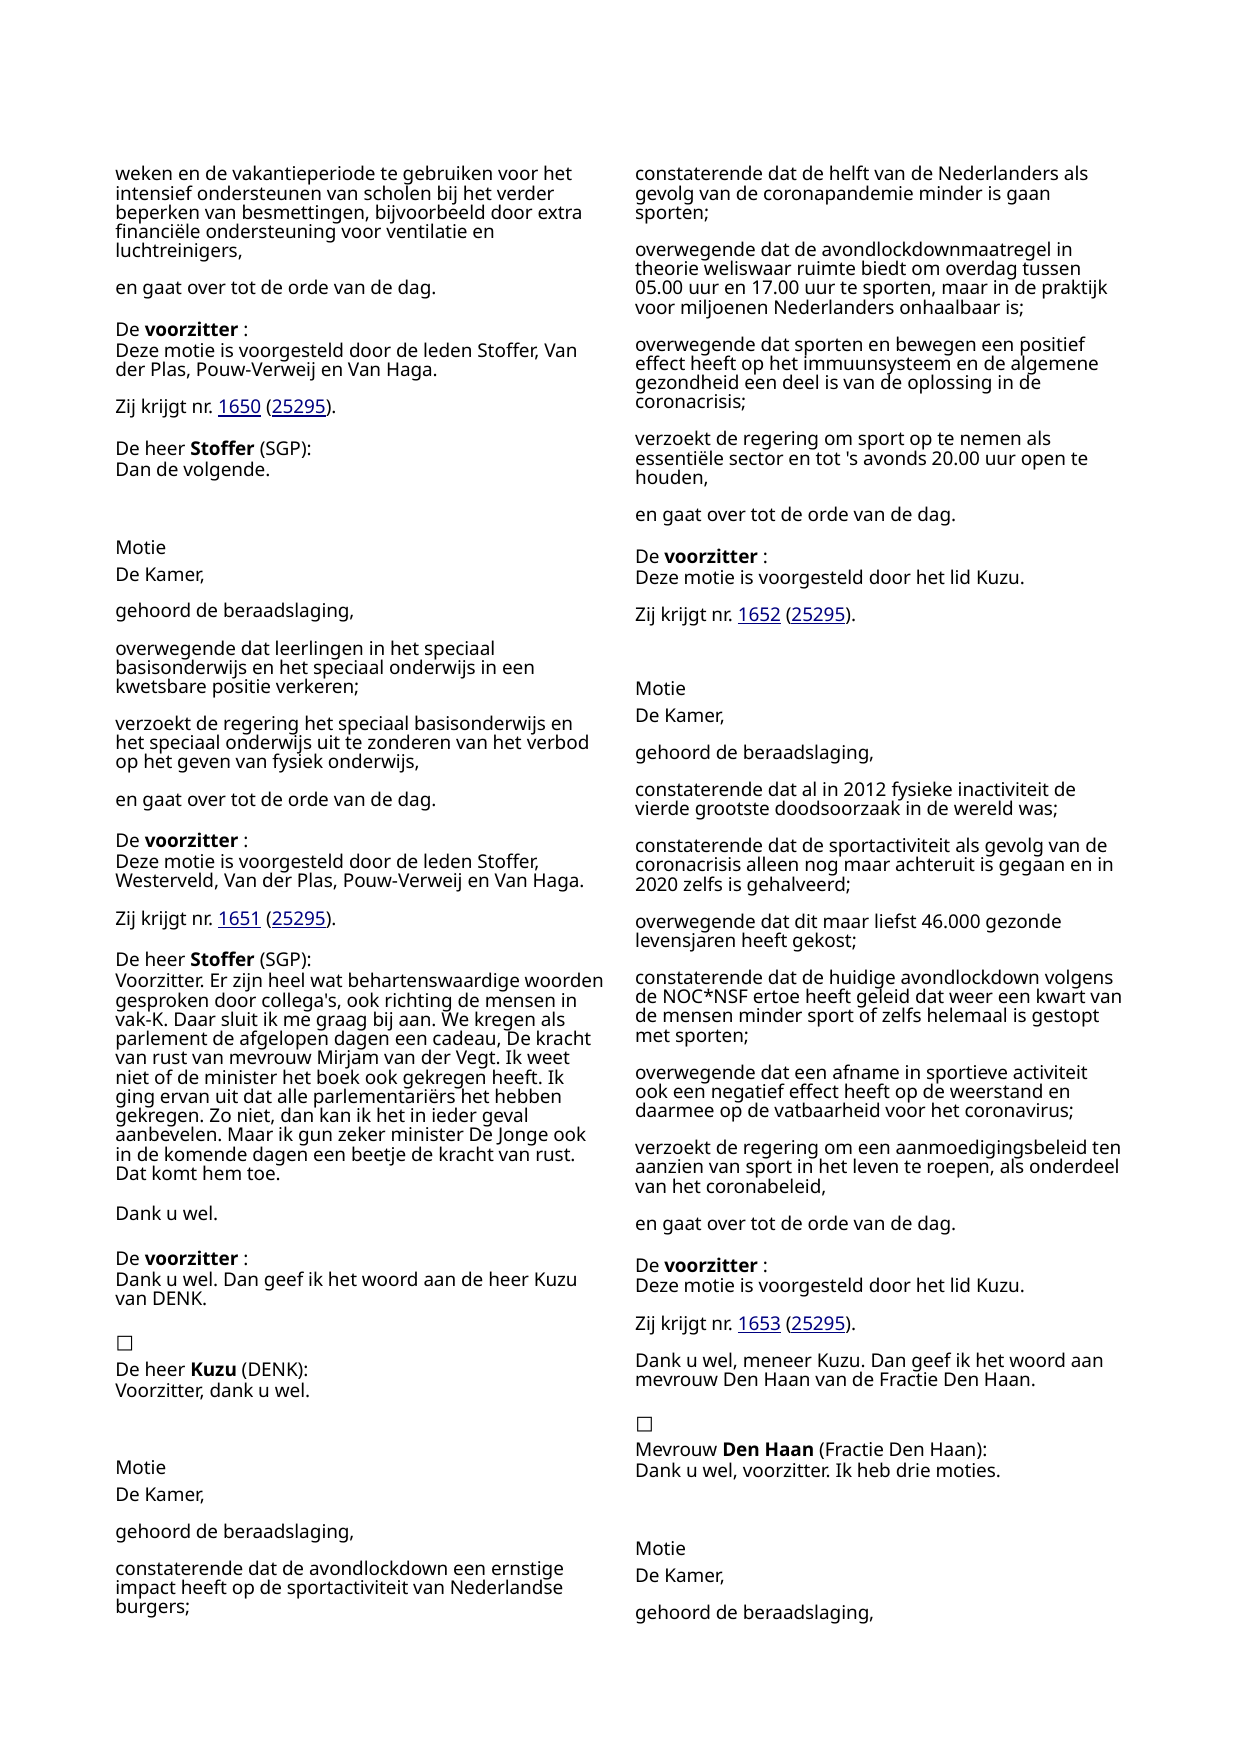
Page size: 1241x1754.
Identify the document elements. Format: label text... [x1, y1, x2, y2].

text De Kamer, [635, 707, 1125, 726]
text Mevrouw Den Haan (Fractie Den Haan): [635, 1437, 1125, 1462]
text overwegende dat leerlingen in het speciaal basisonderwijs en het speciaal onderwijs in een kwetsbare positie verkeren; [115, 639, 605, 697]
text verzoekt de regering om sport op te nemen als essentiële sector en tot 's avonds 20.00 uur open te houden, [635, 430, 1125, 488]
text overwegende dat dit maar liefst 46.000 gezonde levensjaren heeft gekost; [635, 913, 1125, 951]
text Dank u wel. [115, 1205, 605, 1224]
text De heer Stoffer (SGP): [115, 947, 605, 972]
text Deze motie is voorgesteld door de leden Stoffer, Van der Plas, Pouw-Verweij en Van Haga. [115, 342, 605, 381]
text De Kamer, [115, 1486, 605, 1505]
text Dank u wel. Dan geef ik het woord aan de heer Kuzu van DENK. [115, 1271, 605, 1309]
text gehoord de beraadslaging, [115, 1523, 605, 1542]
text Motie [115, 534, 605, 559]
text De voorzitter : [115, 827, 605, 853]
text en gaat over tot de orde van de dag. [635, 506, 1125, 525]
text Voorzitter. Er zijn heel wat behartenswaardige woorden gesproken door collega's, ook richting de mensen in vak-K. Daar sluit ik me graag bij aan. We kregen als parlement de afgelopen dagen een cadeau, De kracht van rust van mevrouw Mirjam van der Vegt. Ik weet niet of de minister het boek ook gekregen heeft. Ik ging ervan uit dat alle parlementariërs het hebben gekregen. Zo niet, dan kan ik het in ieder geval aanbevelen. Maar ik gun zeker minister De Jonge ook in de komende dagen een beetje de kracht van rust. Dat komt hem toe. [115, 972, 605, 1184]
text weken en de vakantieperiode te gebruiken voor het intensief ondersteunen van scholen bij het verder beperken van besmettingen, bijvoorbeeld door extra financiële ondersteuning voor ventilatie en luchtreinigers, [115, 165, 605, 262]
text De Kamer, [115, 566, 605, 585]
text De voorzitter : [115, 316, 605, 342]
text Dan de volgende. [115, 461, 605, 480]
text gehoord de beraadslaging, [115, 602, 605, 622]
text Deze motie is voorgesteld door de leden Stoffer, Westerveld, Van der Plas, Pouw-Verweij en Van Haga. [115, 853, 605, 892]
text Zij krijgt nr. 1651 (25295). [115, 909, 605, 929]
text Dank u wel, voorzitter. Ik heb drie moties. [635, 1462, 1125, 1482]
text ⬜ [115, 1330, 605, 1356]
text Dank u wel, meneer Kuzu. Dan geef ik het woord aan mevrouw Den Haan van de Fractie Den Haan. [635, 1352, 1125, 1390]
text Zij krijgt nr. 1653 (25295). [635, 1314, 1125, 1334]
text en gaat over tot de orde van de dag. [635, 1215, 1125, 1234]
text overwegende dat de avondlockdownmaatregel in theorie weliswaar ruimte biedt om overdag tussen 05.00 uur en 17.00 uur te sporten, maar in de praktijk voor miljoenen Nederlanders onhaalbaar is; [635, 241, 1125, 318]
text Motie [635, 1535, 1125, 1561]
text Deze motie is voorgesteld door het lid Kuzu. [635, 1277, 1125, 1297]
text De Kamer, [635, 1567, 1125, 1586]
text verzoekt de regering het speciaal basisonderwijs en het speciaal onderwijs uit te zonderen van het verbod op het geven van fysiek onderwijs, [115, 715, 605, 773]
text Voorzitter, dank u wel. [115, 1382, 605, 1401]
text Deze motie is voorgesteld door het lid Kuzu. [635, 569, 1125, 588]
text verzoekt de regering om een aanmoedigingsbeleid ten aanzien van sport in het leven te roepen, als onderdeel van het coronabeleid, [635, 1139, 1125, 1197]
text overwegende dat sporten en bewegen een positief effect heeft op het immuunsysteem en de algemene gezondheid een deel is van de oplossing in de coronacrisis; [635, 336, 1125, 413]
text en gaat over tot de orde van de dag. [115, 791, 605, 810]
text gehoord de beraadslaging, [635, 1604, 1125, 1623]
text De voorzitter : [635, 543, 1125, 569]
text De heer Kuzu (DENK): [115, 1356, 605, 1382]
text gehoord de beraadslaging, [635, 744, 1125, 763]
text De voorzitter : [635, 1252, 1125, 1277]
text overwegende dat een afname in sportieve activiteit ook een negatief effect heeft op de weerstand en daarmee op de vatbaarheid voor het coronavirus; [635, 1064, 1125, 1122]
text constaterende dat de huidige avondlockdown volgens de NOC*NSF ertoe heeft geleid dat weer een kwart van de mensen minder sport of zelfs helemaal is gestopt met sporten; [635, 969, 1125, 1046]
text Zij krijgt nr. 1650 (25295). [115, 398, 605, 418]
text De voorzitter : [115, 1245, 605, 1271]
text en gaat over tot de orde van de dag. [115, 279, 605, 299]
text ⬜ [635, 1411, 1125, 1437]
text Zij krijgt nr. 1652 (25295). [635, 606, 1125, 625]
text constaterende dat de helft van de Nederlanders als gevolg van de coronapandemie minder is gaan sporten; [635, 165, 1125, 223]
text Motie [635, 675, 1125, 701]
text De heer Stoffer (SGP): [115, 435, 605, 461]
text constaterende dat de sportactiviteit als gevolg van de coronacrisis alleen nog maar achteruit is gegaan en in 2020 zelfs is gehalveerd; [635, 837, 1125, 895]
text constaterende dat al in 2012 fysieke inactiviteit de vierde grootste doodsoorzaak in de wereld was; [635, 781, 1125, 819]
text constaterende dat de avondlockdown een ernstige impact heeft op de sportactiviteit van Nederlandse burgers; [115, 1560, 605, 1618]
text Motie [115, 1454, 605, 1480]
